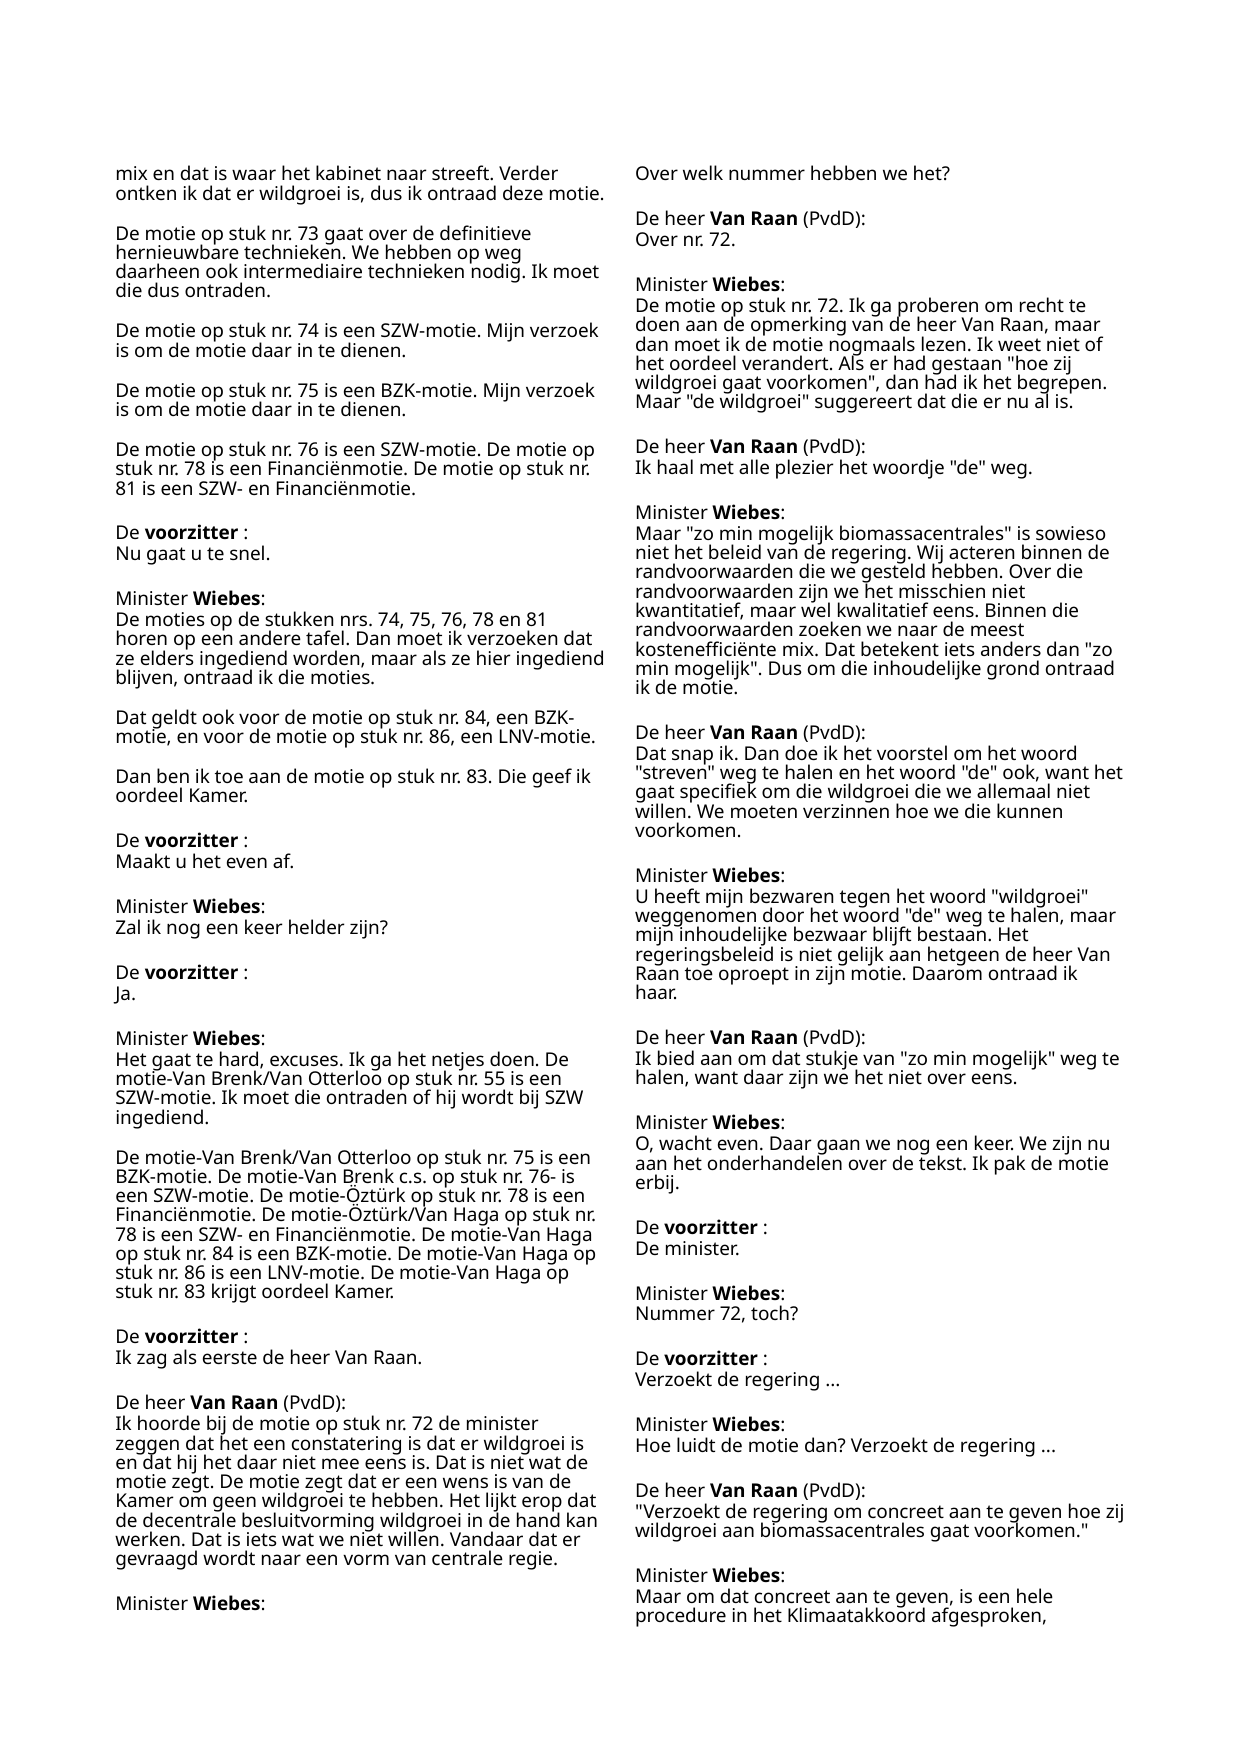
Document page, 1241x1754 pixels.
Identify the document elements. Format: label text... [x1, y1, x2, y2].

text Ik bied aan om dat stukje van "zo min mogelijk" weg te halen, want daar zijn we het niet over eens. [635, 1050, 1125, 1089]
text Minister Wiebes: [635, 1411, 1125, 1437]
text De heer Van Raan (PvdD): [635, 1477, 1125, 1503]
text De heer Van Raan (PvdD): [635, 1024, 1125, 1050]
text Maar "zo min mogelijk biomassacentrales" is sowieso niet het beleid van de regering. Wij acteren binnen de randvoorwaarden die we gesteld hebben. Over die randvoorwaarden zijn we het misschien niet kwantitatief, maar wel kwalitatief eens. Binnen die randvoorwaarden zoeken we naar de meest kostenefficiënte mix. Dat betekent iets anders dan "zo min mogelijk". Dus om die inhoudelijke grond ontraad ik de motie. [635, 525, 1125, 698]
text De voorzitter : [635, 1346, 1125, 1371]
text Ik haal met alle plezier het woordje "de" weg. [635, 459, 1125, 478]
text Minister Wiebes: [115, 585, 605, 611]
text De voorzitter : [115, 519, 605, 545]
text De motie op stuk nr. 72. Ik ga proberen om recht te doen aan de opmerking van de heer Van Raan, maar dan moet ik de motie nogmaals lezen. Ik weet niet of het oordeel verandert. Als er had gestaan "hoe zij wildgroei gaat voorkomen", dan had ik het begrepen. Maar "de wildgroei" suggereert dat die er nu al is. [635, 297, 1125, 413]
text Dan ben ik toe aan de motie op stuk nr. 83. Die geef ik oordeel Kamer. [115, 768, 605, 807]
text U heeft mijn bezwaren tegen het woord "wildgroei" weggenomen door het woord "de" weg te halen, maar mijn inhoudelijke bezwaar blijft bestaan. Het regeringsbeleid is niet gelijk aan hetgeen de heer Van Raan toe oproept in zijn motie. Daarom ontraad ik haar. [635, 888, 1125, 1003]
text Ik zag als eerste de heer Van Raan. [115, 1349, 605, 1369]
text De voorzitter : [115, 1324, 605, 1349]
text De motie op stuk nr. 76 is een SZW-motie. De motie op stuk nr. 78 is een Financiënmotie. De motie op stuk nr. 81 is een SZW- en Financiënmotie. [115, 441, 605, 499]
text Maar om dat concreet aan te geven, is een hele procedure in het Klimaatakkoord afgesproken, [635, 1588, 1125, 1627]
text Minister Wiebes: [635, 499, 1125, 525]
text Minister Wiebes: [635, 862, 1125, 888]
text De motie op stuk nr. 75 is een BZK-motie. Mijn verzoek is om de motie daar in te dienen. [115, 382, 605, 420]
text Nummer 72, toch? [635, 1305, 1125, 1325]
text De heer Van Raan (PvdD): [635, 719, 1125, 745]
text De heer Van Raan (PvdD): [115, 1389, 605, 1415]
text De heer Van Raan (PvdD): [635, 205, 1125, 231]
text Ik hoorde bij de motie op stuk nr. 72 de minister zeggen dat het een constatering is dat er wildgroei is en dat hij het daar niet mee eens is. Dat is niet wat de motie zegt. De motie zegt dat er een wens is van de Kamer om geen wildgroei te hebben. Het lijkt erop dat de decentrale besluitvorming wildgroei in de hand kan werken. Dat is iets wat we niet willen. Vandaar dat er gevraagd wordt naar een vorm van centrale regie. [115, 1415, 605, 1569]
text Dat geldt ook voor de motie op stuk nr. 84, een BZK-motie, en voor de motie op stuk nr. 86, een LNV-motie. [115, 709, 605, 747]
text De heer Van Raan (PvdD): [635, 433, 1125, 459]
text Minister Wiebes: [115, 1025, 605, 1051]
text Ja. [115, 985, 605, 1004]
text De minister. [635, 1239, 1125, 1259]
text Het gaat te hard, excuses. Ik ga het netjes doen. De motie-Van Brenk/Van Otterloo op stuk nr. 55 is een SZW-motie. Ik moet die ontraden of hij wordt bij SZW ingediend. [115, 1051, 605, 1128]
text Over welk nummer hebben we het? [635, 165, 1125, 184]
text Minister Wiebes: [115, 1590, 605, 1616]
text De moties op de stukken nrs. 74, 75, 76, 78 en 81 horen op een andere tafel. Dan moet ik verzoeken dat ze elders ingediend worden, maar als ze hier ingediend blijven, ontraad ik die moties. [115, 611, 605, 688]
text Verzoekt de regering ... [635, 1371, 1125, 1391]
text De voorzitter : [115, 959, 605, 985]
text Minister Wiebes: [635, 1109, 1125, 1135]
text "Verzoekt de regering om concreet aan te geven hoe zij wildgroei aan biomassacentrales gaat voorkomen." [635, 1503, 1125, 1541]
text Over nr. 72. [635, 231, 1125, 250]
text De motie-Van Brenk/Van Otterloo op stuk nr. 75 is een BZK-motie. De motie-Van Brenk c.s. op stuk nr. 76- is een SZW-motie. De motie-Öztürk op stuk nr. 78 is een Financiënmotie. De motie-Öztürk/Van Haga op stuk nr. 78 is een SZW- en Financiënmotie. De motie-Van Haga op stuk nr. 84 is een BZK-motie. De motie-Van Haga op stuk nr. 86 is een LNV-motie. De motie-Van Haga op stuk nr. 83 krijgt oordeel Kamer. [115, 1149, 605, 1303]
text O, wacht even. Daar gaan we nog een keer. We zijn nu aan het onderhandelen over de tekst. Ik pak de motie erbij. [635, 1135, 1125, 1193]
text De voorzitter : [115, 828, 605, 853]
text Minister Wiebes: [635, 1562, 1125, 1588]
text Minister Wiebes: [115, 893, 605, 919]
text Maakt u het even af. [115, 853, 605, 873]
text Minister Wiebes: [635, 1280, 1125, 1305]
text Nu gaat u te snel. [115, 545, 605, 564]
text Minister Wiebes: [635, 271, 1125, 297]
text mix en dat is waar het kabinet naar streeft. Verder ontken ik dat er wildgroei is, dus ik ontraad deze motie. [115, 165, 605, 204]
text Hoe luidt de motie dan? Verzoekt de regering ... [635, 1437, 1125, 1456]
text De motie op stuk nr. 74 is een SZW-motie. Mijn verzoek is om de motie daar in te dienen. [115, 322, 605, 361]
text Zal ik nog een keer helder zijn? [115, 919, 605, 938]
text De voorzitter : [635, 1214, 1125, 1239]
text De motie op stuk nr. 73 gaat over de definitieve hernieuwbare technieken. We hebben op weg daarheen ook intermediaire technieken nodig. Ik moet die dus ontraden. [115, 224, 605, 302]
text Dat snap ik. Dan doe ik het voorstel om het woord "streven" weg te halen en het woord "de" ook, want het gaat specifiek om die wildgroei die we allemaal niet willen. We moeten verzinnen hoe we die kunnen voorkomen. [635, 745, 1125, 841]
